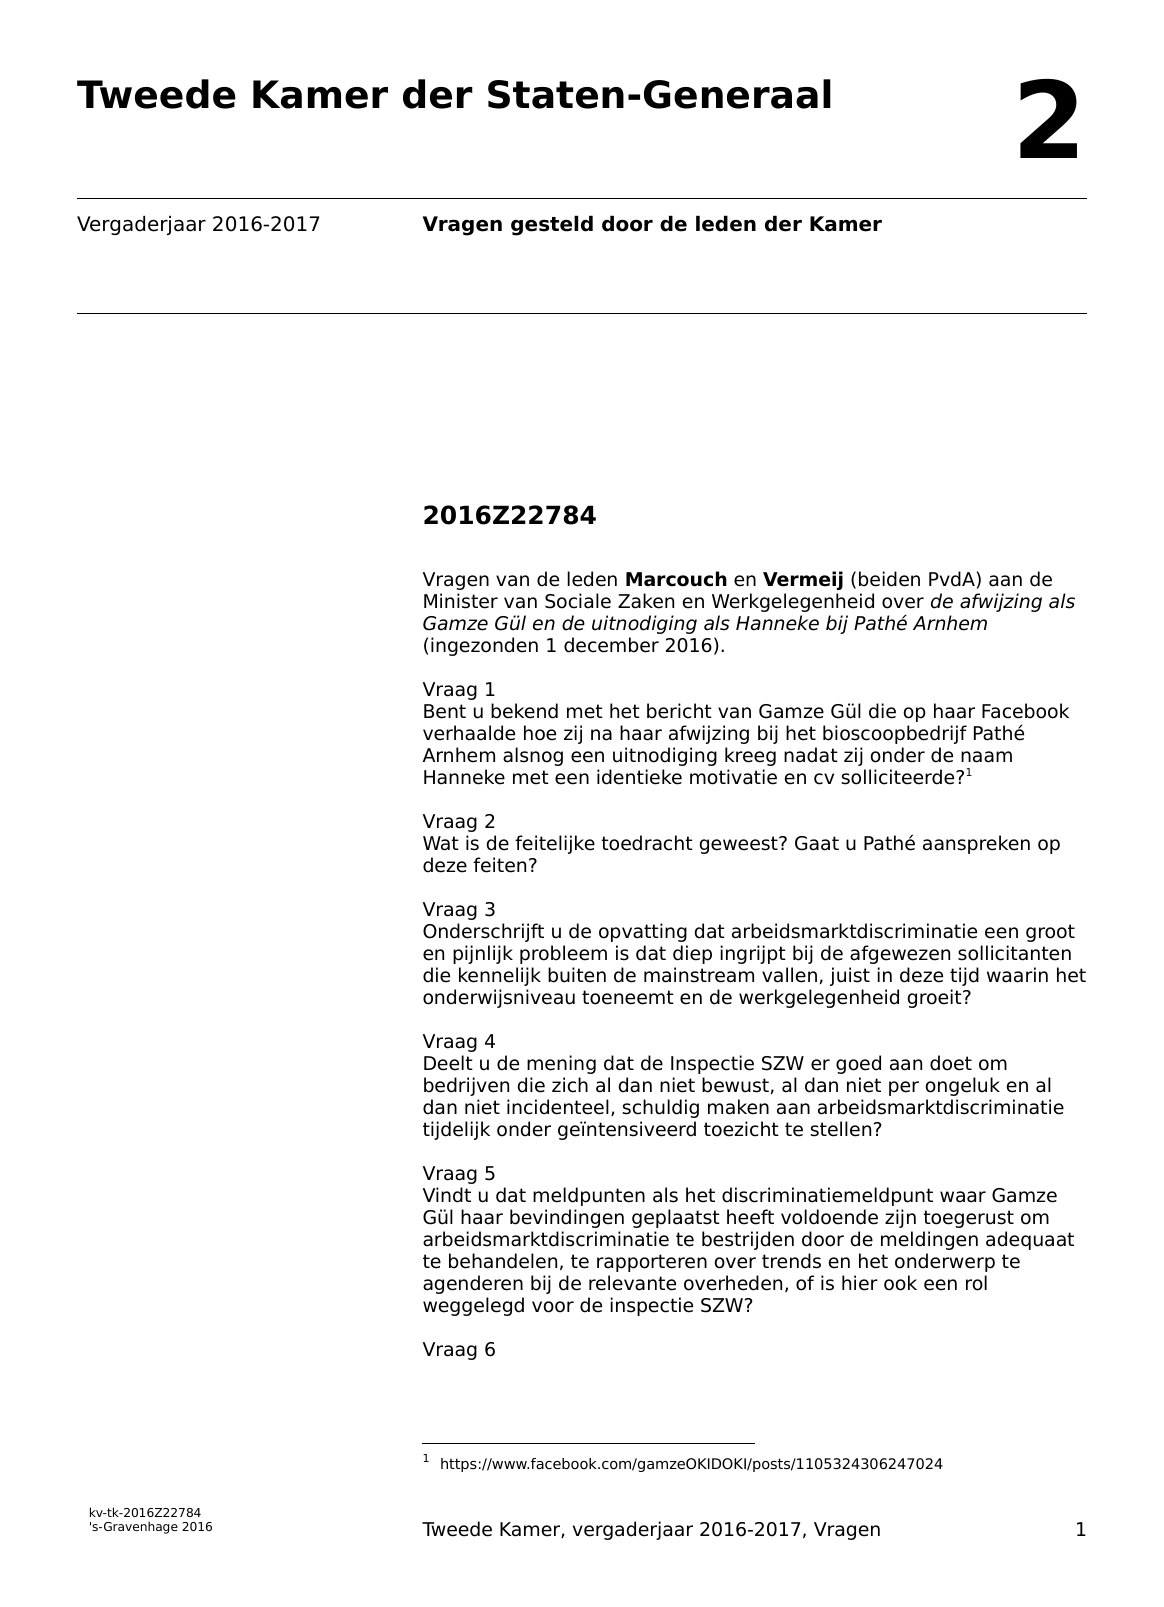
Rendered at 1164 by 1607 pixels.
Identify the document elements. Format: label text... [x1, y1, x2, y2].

text Vraag 5 [422, 1163, 1087, 1185]
text Vraag 1 [422, 679, 1087, 701]
text Vraag 2 [422, 811, 1087, 833]
text kv-tk-2016Z22784 [88, 1506, 323, 1520]
text Vragen van de leden Marcouch en Vermeij (beiden PvdA) aan de Minister van Sociale Zaken en Werkgelegenheid over de afwijzing als Gamze Gül en de uitnodiging als Hanneke bij Pathé Arnhem (ingezonden 1 december 2016). [422, 569, 1087, 657]
text https://www.facebook.com/gamzeOKIDOKI/posts/1105324306247024 [422, 1452, 1087, 1474]
text Bent u bekend met het bericht van Gamze Gül die op haar Facebook verhaalde hoe zij na haar afwijzing bij het bioscoopbedrijf Pathé Arnhem alsnog een uitnodiging kreeg nadat zij onder de naam Hanneke met een identieke motivatie en cv solliciteerde? [422, 701, 1087, 789]
text Vraag 3 [422, 899, 1087, 921]
text Vraag 4 [422, 1031, 1087, 1053]
text 's-Gravenhage 2016 [88, 1520, 323, 1534]
text Vraag 6 [422, 1339, 1087, 1361]
text 2016Z22784 [422, 501, 1087, 531]
table_header 2 [886, 59, 1087, 198]
text Vindt u dat meldpunten als het discriminatiemeldpunt waar Gamze Gül haar bevindingen geplaatst heeft voldoende zijn toegerust om arbeidsmarktdiscriminatie te bestrijden door de meldingen adequaat te behandelen, te rapporteren over trends en het onderwerp te agenderen bij de relevante overheden, of is hier ook een rol weggelegd voor de inspectie SZW? [422, 1185, 1087, 1317]
table_cell Vragen gesteld door de leden der Kamer [422, 199, 1087, 313]
text Wat is de feitelijke toedracht geweest? Gaat u Pathé aanspreken op deze feiten? [422, 833, 1087, 877]
text Deelt u de mening dat de Inspectie SZW er goed aan doet om bedrijven die zich al dan niet bewust, al dan niet per ongeluk en al dan niet incidenteel, schuldig maken aan arbeidsmarktdiscriminatie tijdelijk onder geïntensiveerd toezicht te stellen? [422, 1053, 1087, 1141]
table_cell Vergaderjaar 2016-2017 [77, 199, 422, 313]
text Onderschrijft u de opvatting dat arbeidsmarktdiscriminatie een groot en pijnlijk probleem is dat diep ingrijpt bij de afgewezen sollicitanten die kennelijk buiten de mainstream vallen, juist in deze tijd waarin het onderwijsniveau toeneemt en de werkgelegenheid groeit? [422, 921, 1087, 1009]
table_header Tweede Kamer der Staten-Generaal [77, 59, 886, 198]
